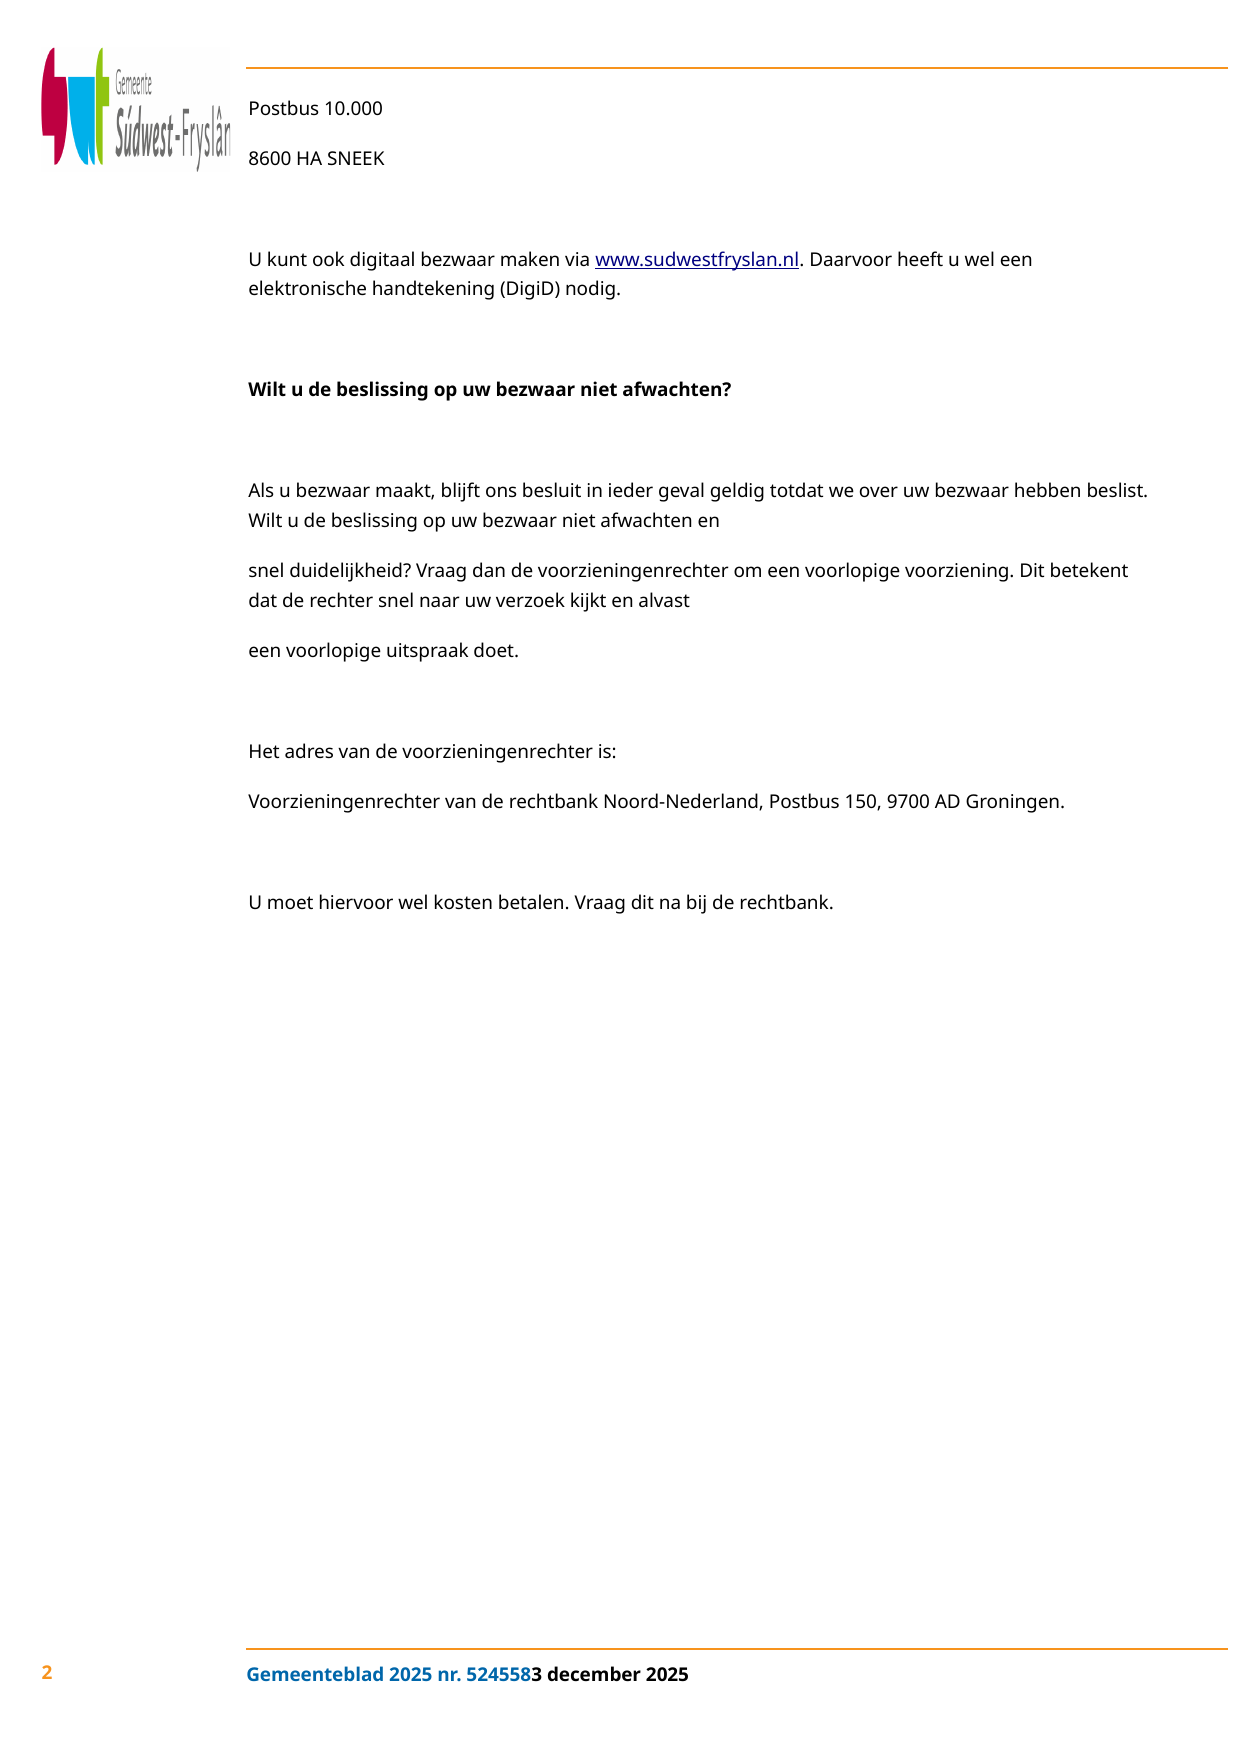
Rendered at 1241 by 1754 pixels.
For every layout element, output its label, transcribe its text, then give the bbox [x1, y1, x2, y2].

text Voorzieningenrechter van de rechtbank Noord-Nederland, Postbus 150, 9700 AD Groningen. [248, 788, 1152, 814]
text Het adres van de voorzieningenrechter is: [248, 738, 1152, 764]
text 8600 HA SNEEK [248, 145, 1152, 171]
picture [41, 47, 231, 172]
text Postbus 10.000 [248, 95, 1152, 121]
text U moet hiervoor wel kosten betalen. Vraag dit na bij de rechtbank. [248, 889, 1152, 915]
text snel duidelijkheid? Vraag dan de voorzieningenrechter om een voorlopige voorziening. Dit betekent dat de rechter snel naar uw verzoek kijkt en alvast [248, 557, 1152, 613]
text een voorlopige uitspraak doet. [248, 637, 1152, 663]
text U kunt ook digitaal bezwaar maken via www.sudwestfryslan.nl. Daarvoor heeft u wel een elektronische handtekening (DigiD) nodig. [248, 246, 1152, 301]
text Wilt u de beslissing op uw bezwaar niet afwachten? [248, 376, 1152, 402]
text Als u bezwaar maakt, blijft ons besluit in ieder geval geldig totdat we over uw bezwaar hebben beslist. Wilt u de beslissing op uw bezwaar niet afwachten en [248, 477, 1152, 533]
